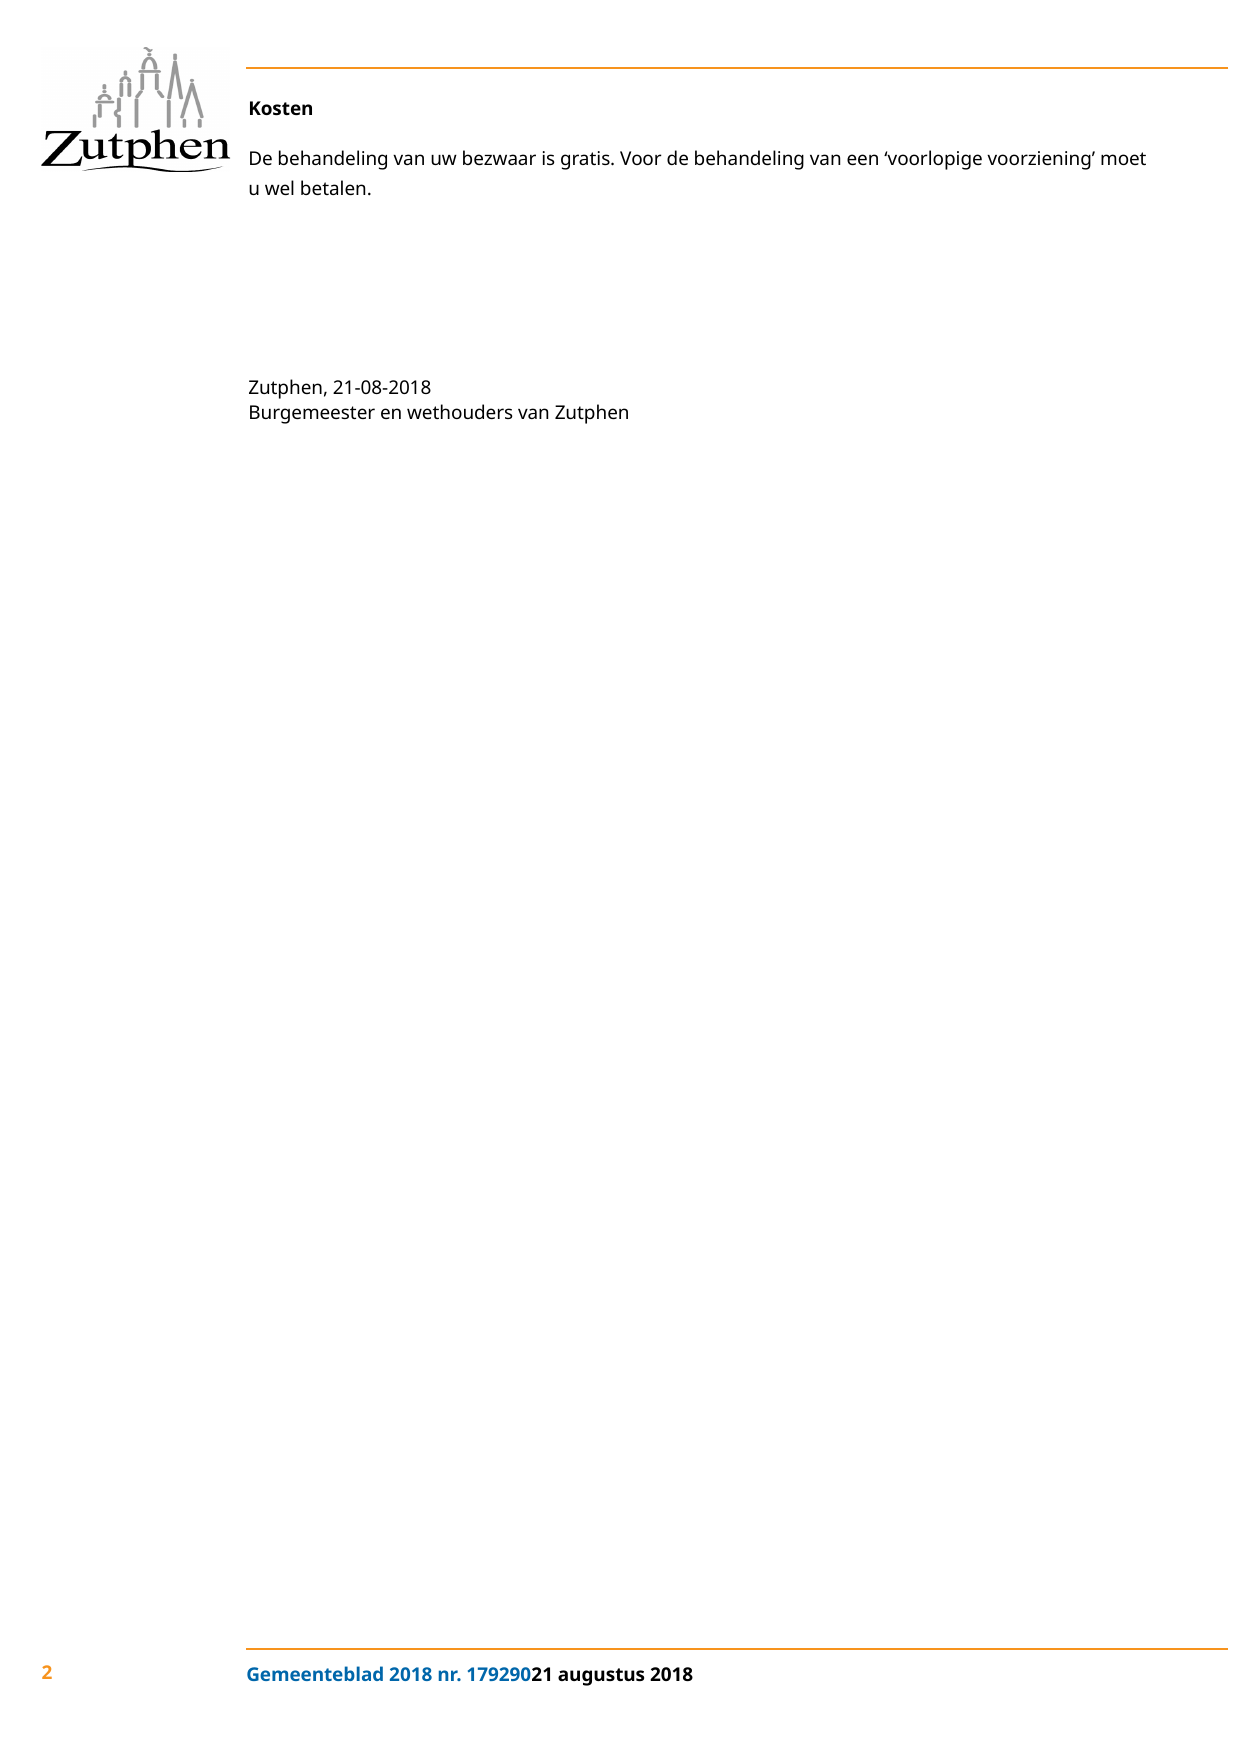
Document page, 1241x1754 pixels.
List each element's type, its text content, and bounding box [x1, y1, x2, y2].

picture [41, 47, 231, 172]
text Kosten [248, 95, 1152, 121]
text Burgemeester en wethouders van Zutphen [248, 399, 1152, 425]
text Zutphen, 21-08-2018 [248, 374, 1152, 399]
text De behandeling van uw bezwaar is gratis. Voor de behandeling van een ‘voorlopige voorziening’ moet u wel betalen. [248, 145, 1152, 201]
